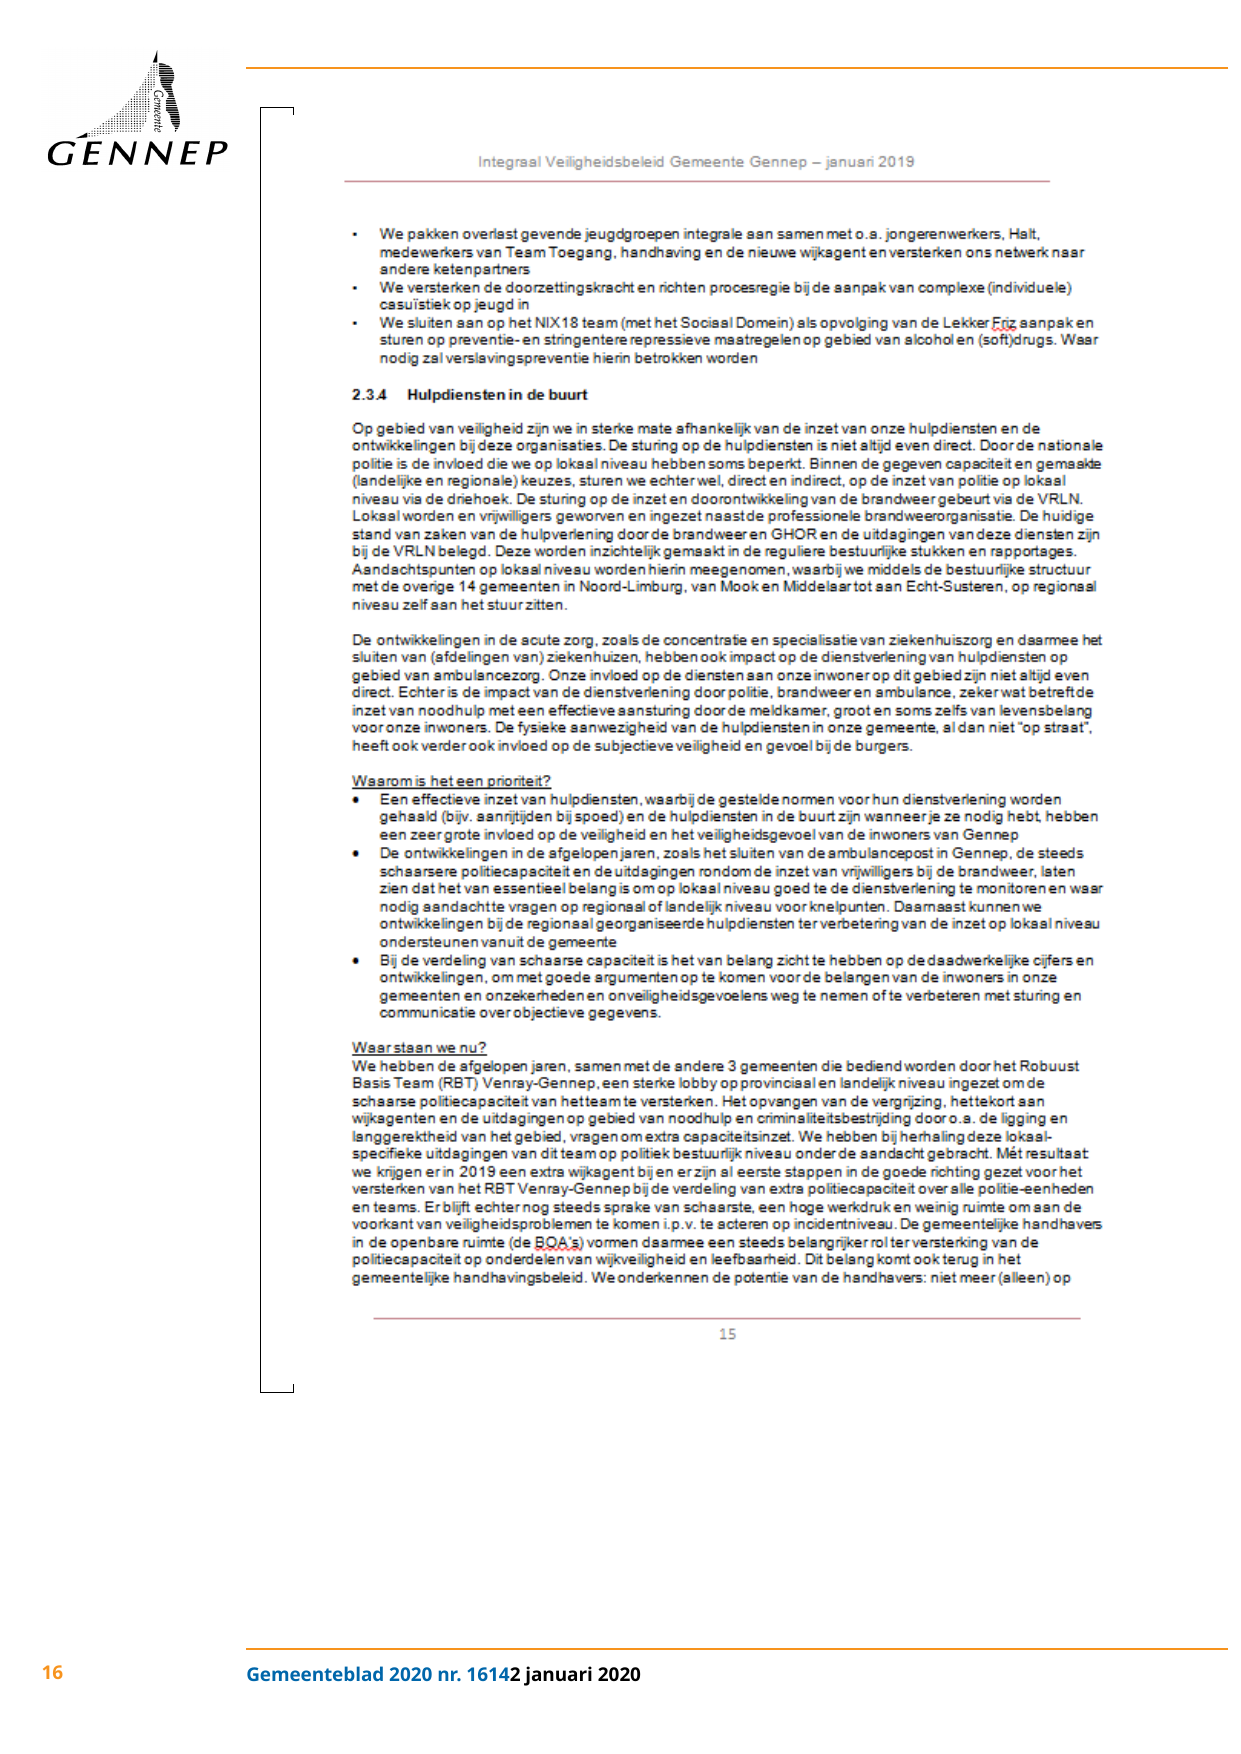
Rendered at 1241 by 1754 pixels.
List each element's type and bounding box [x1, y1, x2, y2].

picture [41, 47, 231, 172]
picture [268, 115, 1173, 1384]
